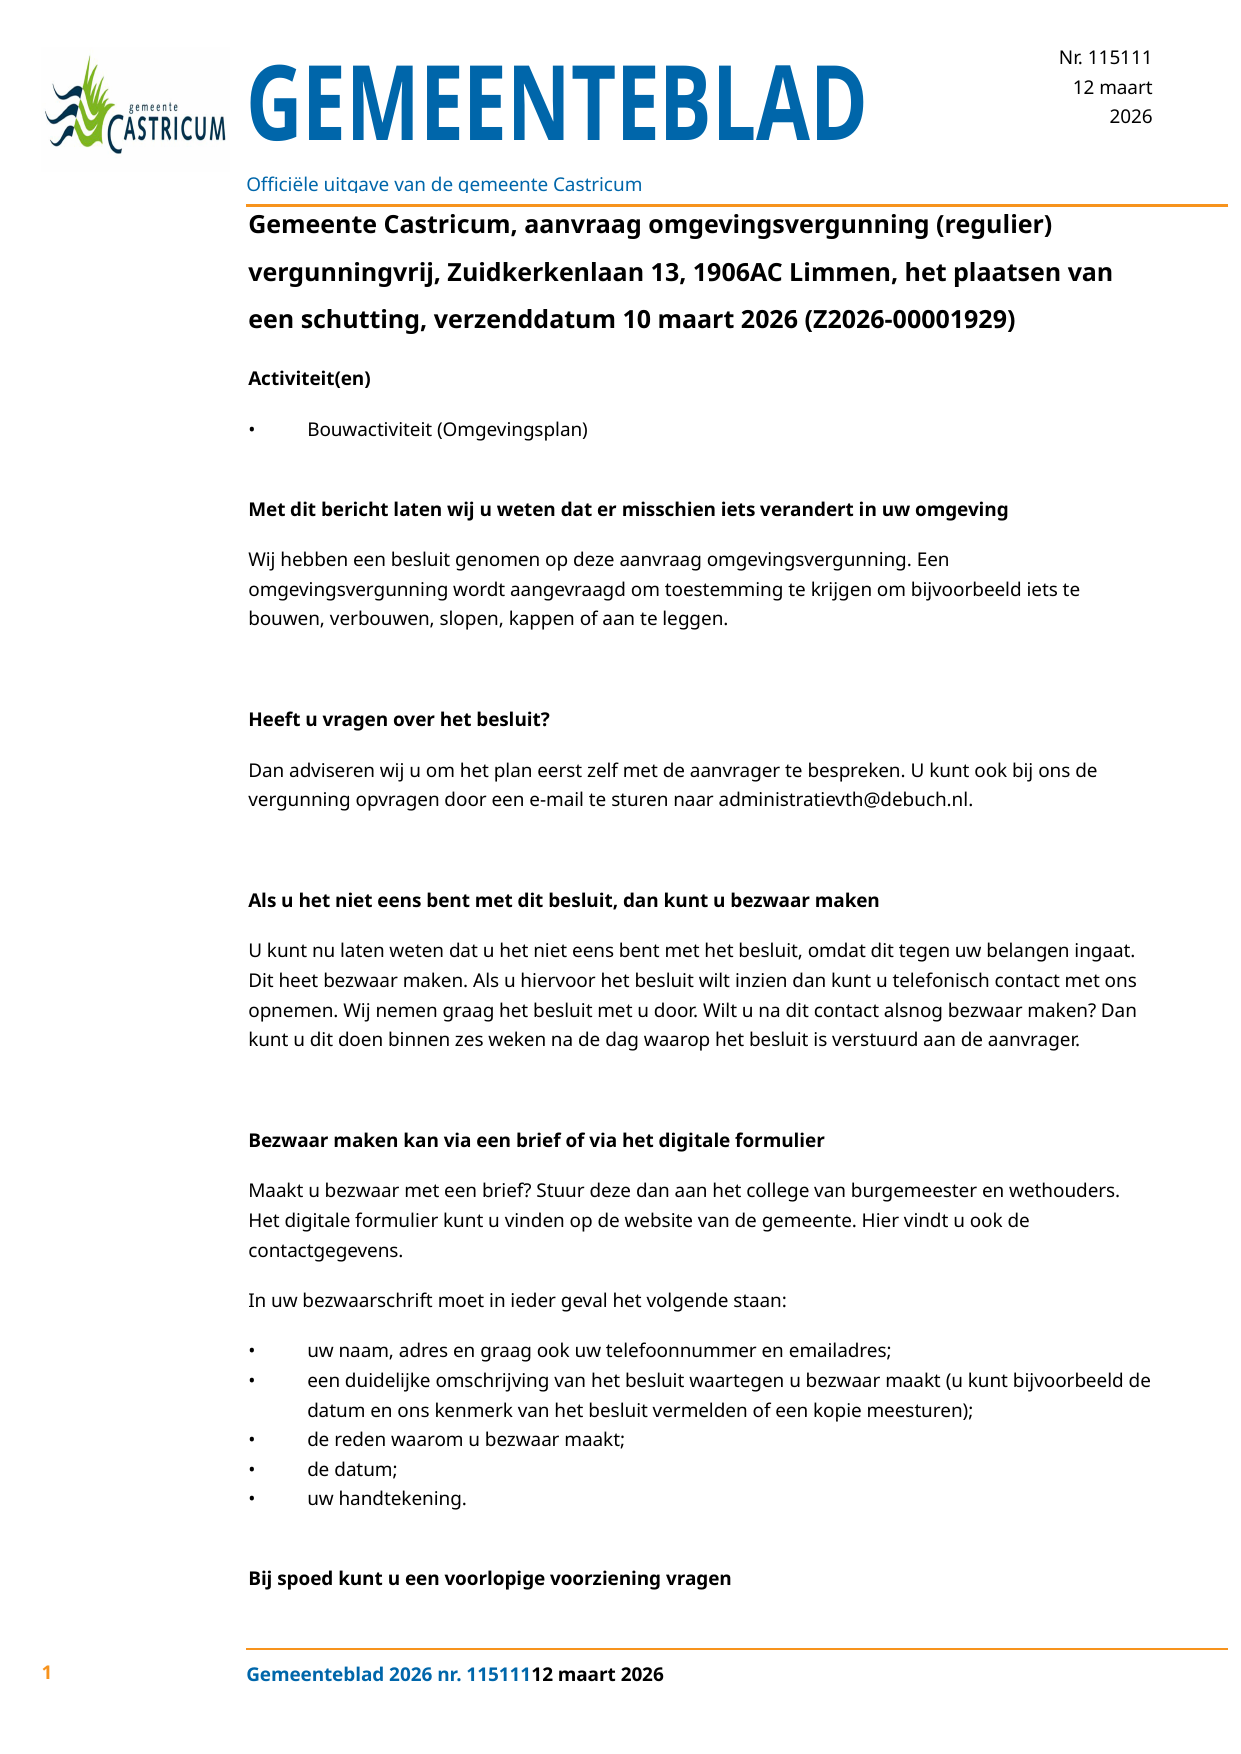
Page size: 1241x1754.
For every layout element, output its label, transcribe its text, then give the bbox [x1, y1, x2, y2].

text Wij hebben een besluit genomen op deze aanvraag omgevingsvergunning. Een omgevingsvergunning wordt aangevraagd om toestemming te krijgen om bijvoorbeeld iets te bouwen, verbouwen, slopen, kappen of aan te leggen. [248, 546, 1152, 631]
text Gemeente Castricum, aanvraag omgevingsvergunning (regulier) vergunningvrij, Zuidkerkenlaan 13, 1906AC Limmen, het plaatsen van een schutting, verzenddatum 10 maart 2026 (Z2026-00001929) [248, 207, 1152, 336]
text Activiteit(en) [248, 366, 1152, 391]
list een duidelijke omschrijving van het besluit waartegen u bezwaar maakt (u kunt bijvoorbeeld de datum en ons kenmerk van het besluit vermelden of een kopie meesturen); [248, 1367, 1152, 1422]
list Bouwactiviteit (Omgevingsplan) [248, 416, 1152, 442]
text Als u het niet eens bent met dit besluit, dan kunt u bezwaar maken [248, 887, 1152, 913]
text Maakt u bezwaar met een brief? Stuur deze dan aan het college van burgemeester en wethouders. Het digitale formulier kunt u vinden op de website van de gemeente. Hier vindt u ook de contactgegevens. [248, 1178, 1152, 1262]
list de reden waarom u bezwaar maakt; [248, 1426, 1152, 1452]
text Dan adviseren wij u om het plan eerst zelf met de aanvrager te bespreken. U kunt ook bij ons de vergunning opvragen door een e-mail te sturen naar administratievth@debuch.nl. [248, 757, 1152, 812]
text Met dit bericht laten wij u weten dat er misschien iets verandert in uw omgeving [248, 496, 1152, 522]
list de datum; [248, 1456, 1152, 1482]
text In uw bezwaarschrift moet in ieder geval het volgende staan: [248, 1287, 1152, 1313]
list uw naam, adres en graag ook uw telefoonnummer en emailadres; [248, 1338, 1152, 1363]
list uw handtekening. [248, 1486, 1152, 1511]
picture [41, 47, 231, 172]
text U kunt nu laten weten dat u het niet eens bent met het besluit, omdat dit tegen uw belangen ingaat. Dit heet bezwaar maken. Als u hiervoor het besluit wilt inzien dan kunt u telefonisch contact met ons opnemen. Wij nemen graag het besluit met u door. Wilt u na dit contact alsnog bezwaar maken? Dan kunt u dit doen binnen zes weken na de dag waarop het besluit is verstuurd aan de aanvrager. [248, 938, 1152, 1052]
text Bezwaar maken kan via een brief of via het digitale formulier [248, 1127, 1152, 1153]
text Bij spoed kunt u een voorlopige voorziening vragen [248, 1566, 1152, 1591]
text Heeft u vragen over het besluit? [248, 706, 1152, 732]
